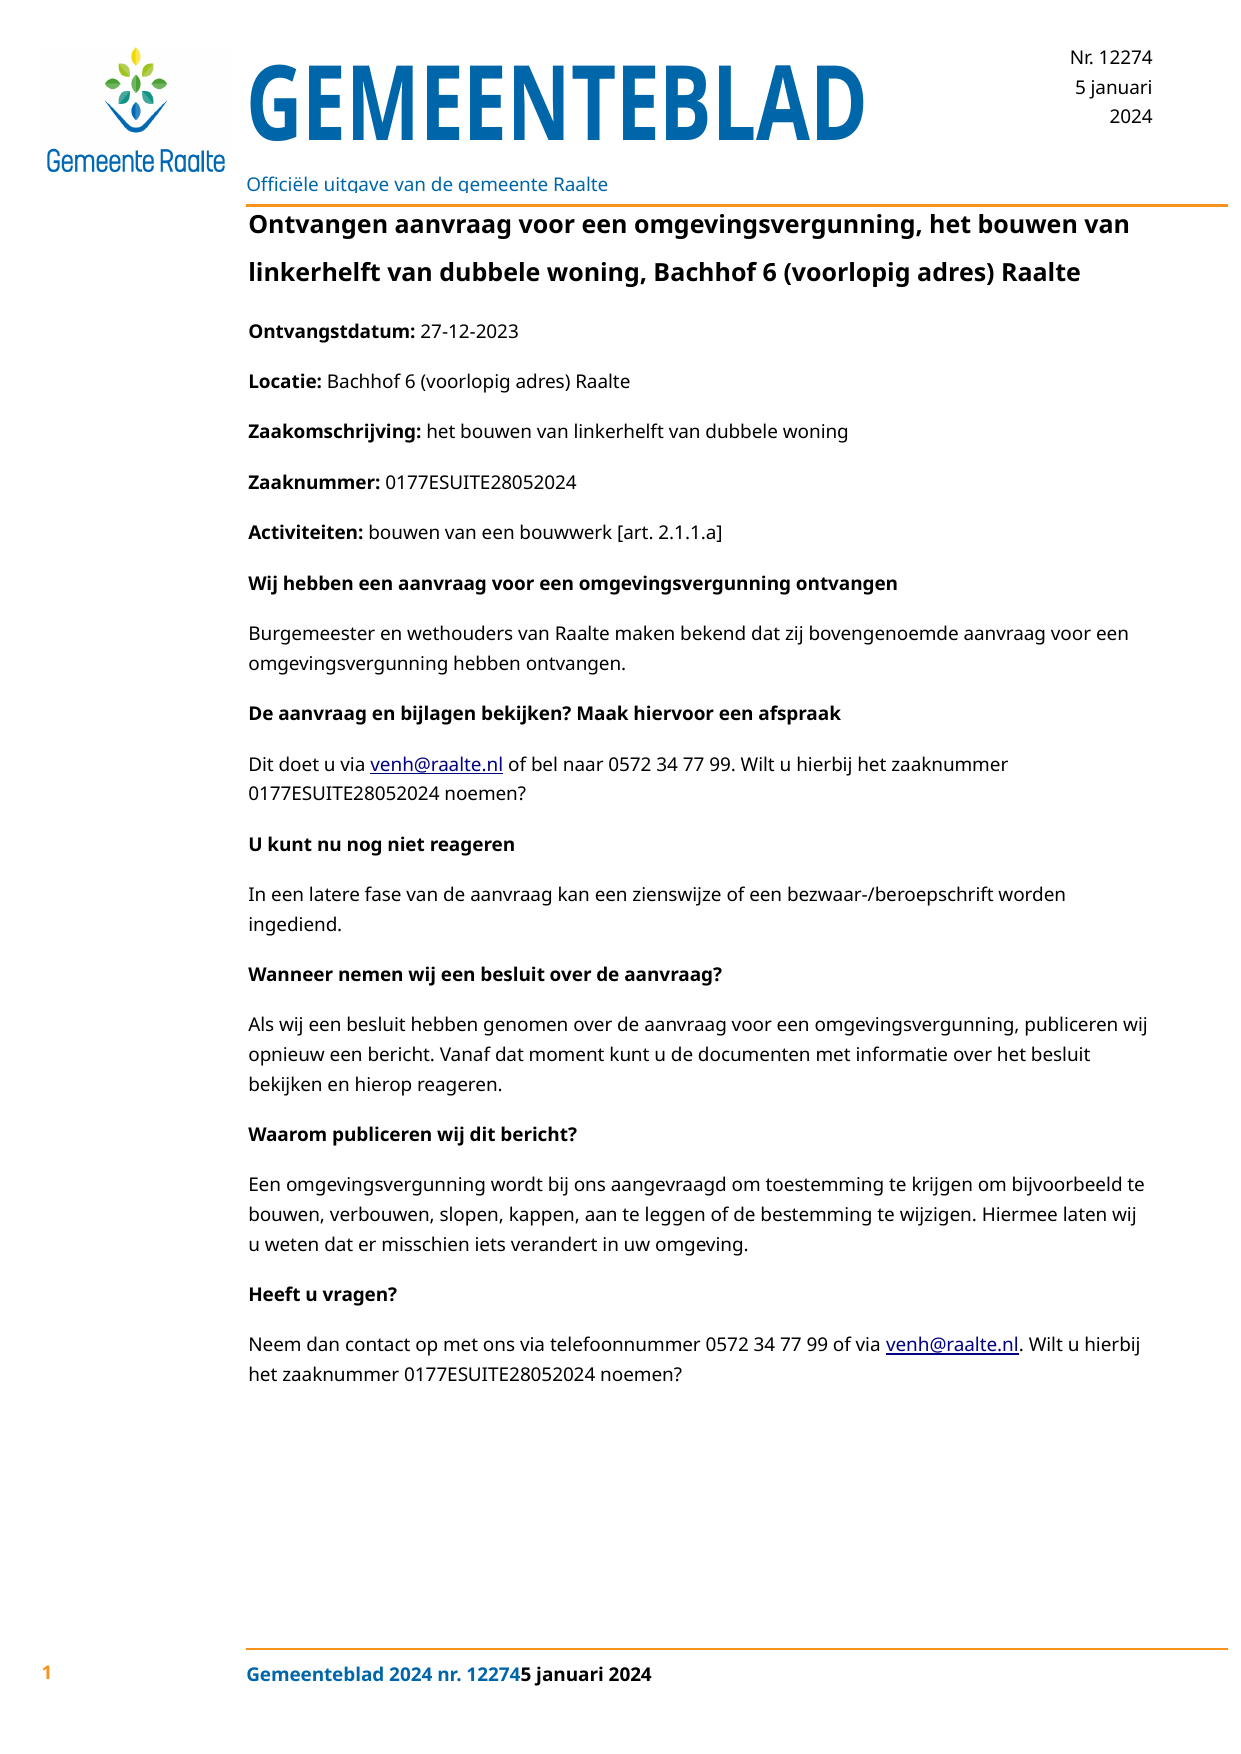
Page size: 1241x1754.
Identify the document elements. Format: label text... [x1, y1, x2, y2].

text Zaakomschrijving: het bouwen van linkerhelft van dubbele woning [248, 419, 1152, 444]
text Dit doet u via venh@raalte.nl of bel naar 0572 34 77 99. Wilt u hierbij het zaaknummer 0177ESUITE28052024 noemen? [248, 751, 1152, 806]
text Burgemeester en wethouders van Raalte maken bekend dat zij bovengenoemde aanvraag voor een omgevingsvergunning hebben ontvangen. [248, 620, 1152, 676]
text Een omgevingsvergunning wordt bij ons aangevraagd om toestemming te krijgen om bijvoorbeeld te bouwen, verbouwen, slopen, kappen, aan te leggen of de bestemming te wijzigen. Hiermee laten wij u weten dat er misschien iets verandert in uw omgeving. [248, 1172, 1152, 1257]
text Neem dan contact op met ons via telefoonnummer 0572 34 77 99 of via venh@raalte.nl. Wilt u hierbij het zaaknummer 0177ESUITE28052024 noemen? [248, 1332, 1152, 1387]
text In een latere fase van de aanvraag kan een zienswijze of een bezwaar-/beroepschrift worden ingediend. [248, 881, 1152, 937]
text Ontvangstdatum: 27-12-2023 [248, 318, 1152, 344]
text Ontvangen aanvraag voor een omgevingsvergunning, het bouwen van linkerhelft van dubbele woning, Bachhof 6 (voorlopig adres) Raalte [248, 207, 1152, 288]
picture [41, 47, 231, 172]
text Als wij een besluit hebben genomen over de aanvraag voor een omgevingsvergunning, publiceren wij opnieuw een bericht. Vanaf dat moment kunt u de documenten met informatie over het besluit bekijken en hierop reageren. [248, 1012, 1152, 1097]
text U kunt nu nog niet reageren [248, 831, 1152, 857]
text Heeft u vragen? [248, 1281, 1152, 1307]
text Wij hebben een aanvraag voor een omgevingsvergunning ontvangen [248, 570, 1152, 596]
text Locatie: Bachhof 6 (voorlopig adres) Raalte [248, 368, 1152, 394]
text Wanneer nemen wij een besluit over de aanvraag? [248, 961, 1152, 987]
text Zaaknummer: 0177ESUITE28052024 [248, 469, 1152, 495]
text Waarom publiceren wij dit bericht? [248, 1121, 1152, 1147]
text De aanvraag en bijlagen bekijken? Maak hiervoor een afspraak [248, 700, 1152, 726]
text Activiteiten: bouwen van een bouwwerk [art. 2.1.1.a] [248, 519, 1152, 545]
